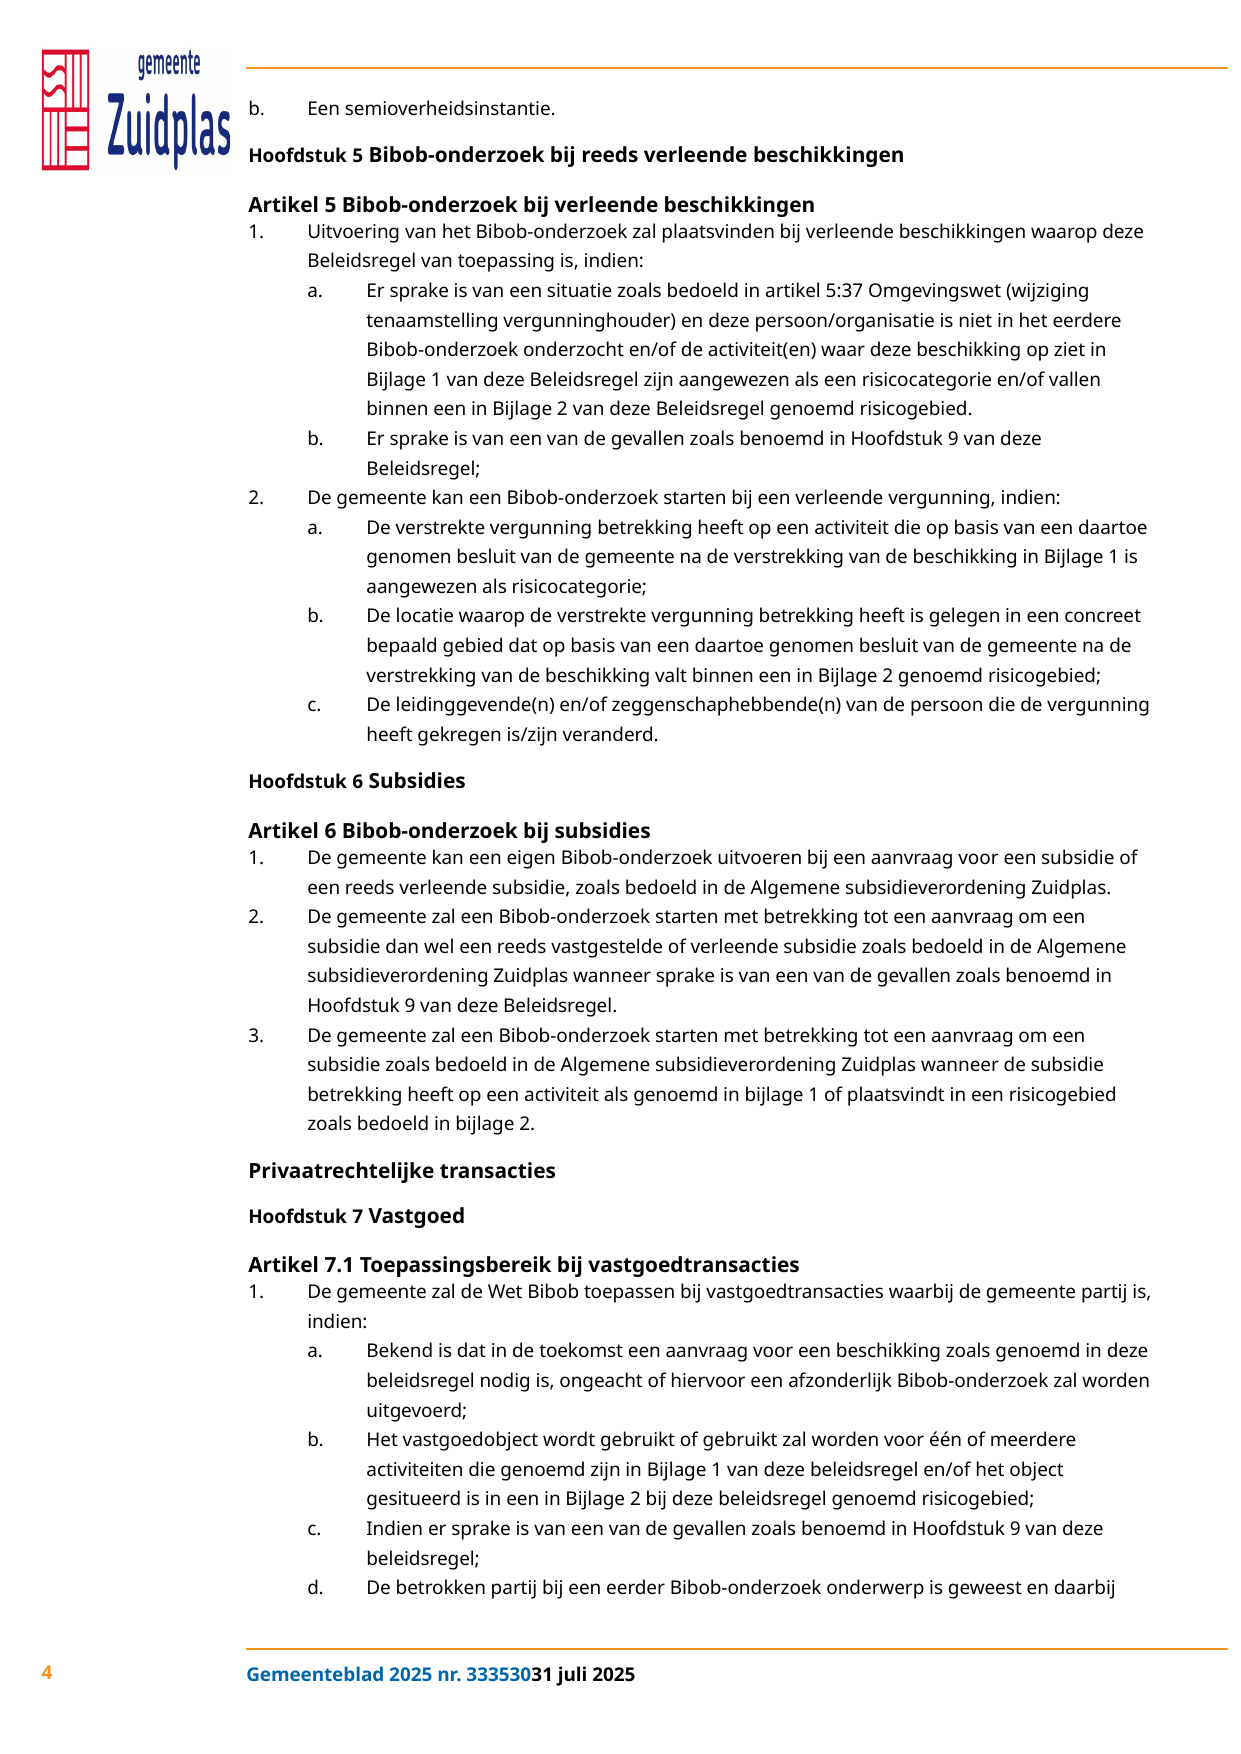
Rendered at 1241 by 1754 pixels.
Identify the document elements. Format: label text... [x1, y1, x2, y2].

list Uitvoering van het Bibob-onderzoek zal plaatsvinden bij verleende beschikkingen waarop deze Beleidsregel van toepassing is, indien: [248, 218, 1152, 273]
text Artikel 5 Bibob-onderzoek bij verleende beschikkingen [248, 190, 1152, 218]
list Indien er sprake is van een van de gevallen zoals benoemd in Hoofdstuk 9 van deze beleidsregel; [307, 1515, 1152, 1570]
list Bekend is dat in de toekomst een aanvraag voor een beschikking zoals genoemd in deze beleidsregel nodig is, ongeacht of hiervoor een afzonderlijk Bibob-onderzoek zal worden uitgevoerd; [307, 1338, 1152, 1422]
list Het vastgoedobject wordt gebruikt of gebruikt zal worden voor één of meerdere activiteiten die genoemd zijn in Bijlage 1 van deze beleidsregel en/of het object gesitueerd is in een in Bijlage 2 bij deze beleidsregel genoemd risicogebied; [307, 1426, 1152, 1511]
list De gemeente zal een Bibob-onderzoek starten met betrekking tot een aanvraag om een subsidie dan wel een reeds vastgestelde of verleende subsidie zoals bedoeld in de Algemene subsidieverordening Zuidplas wanneer sprake is van een van de gevallen zoals benoemd in Hoofdstuk 9 van deze Beleidsregel. [248, 903, 1152, 1018]
list De gemeente zal de Wet Bibob toepassen bij vastgoedtransacties waarbij de gemeente partij is, indien: [248, 1278, 1152, 1334]
text Hoofdstuk 7 Vastgoed [248, 1201, 1152, 1229]
text Privaatrechtelijke transacties [248, 1156, 1152, 1185]
list Een semioverheidsinstantie. [248, 95, 1152, 121]
list De betrokken partij bij een eerder Bibob-onderzoek onderwerp is geweest en daarbij [307, 1574, 1152, 1600]
list De gemeente kan een Bibob-onderzoek starten bij een verleende vergunning, indien: [248, 484, 1152, 510]
list De gemeente zal een Bibob-onderzoek starten met betrekking tot een aanvraag om een subsidie zoals bedoeld in de Algemene subsidieverordening Zuidplas wanneer de subsidie betrekking heeft op een activiteit als genoemd in bijlage 1 of plaatsvindt in een risicogebied zoals bedoeld in bijlage 2. [248, 1022, 1152, 1136]
text Hoofdstuk 5 Bibob-onderzoek bij reeds verleende beschikkingen [248, 140, 1152, 169]
picture [41, 47, 231, 172]
list De gemeente kan een eigen Bibob-onderzoek uitvoeren bij een aanvraag voor een subsidie of een reeds verleende subsidie, zoals bedoeld in de Algemene subsidieverordening Zuidplas. [248, 844, 1152, 900]
list Er sprake is van een situatie zoals bedoeld in artikel 5:37 Omgevingswet (wijziging tenaamstelling vergunninghouder) en deze persoon/organisatie is niet in het eerdere Bibob-onderzoek onderzocht en/of de activiteit(en) waar deze beschikking op ziet in Bijlage 1 van deze Beleidsregel zijn aangewezen als een risicocategorie en/of vallen binnen een in Bijlage 2 van deze Beleidsregel genoemd risicogebied. [307, 277, 1152, 421]
text Artikel 6 Bibob-onderzoek bij subsidies [248, 816, 1152, 844]
list De locatie waarop de verstrekte vergunning betrekking heeft is gelegen in een concreet bepaald gebied dat op basis van een daartoe genomen besluit van de gemeente na de verstrekking van de beschikking valt binnen een in Bijlage 2 genoemd risicogebied; [307, 603, 1152, 688]
list Er sprake is van een van de gevallen zoals benoemd in Hoofdstuk 9 van deze Beleidsregel; [307, 425, 1152, 481]
list De leidinggevende(n) en/of zeggenschaphebbende(n) van de persoon die de vergunning heeft gekregen is/zijn veranderd. [307, 691, 1152, 747]
text Artikel 7.1 Toepassingsbereik bij vastgoedtransacties [248, 1250, 1152, 1278]
text Hoofdstuk 6 Subsidies [248, 767, 1152, 795]
list De verstrekte vergunning betrekking heeft op een activiteit die op basis van een daartoe genomen besluit van de gemeente na de verstrekking van de beschikking in Bijlage 1 is aangewezen als risicocategorie; [307, 514, 1152, 599]
